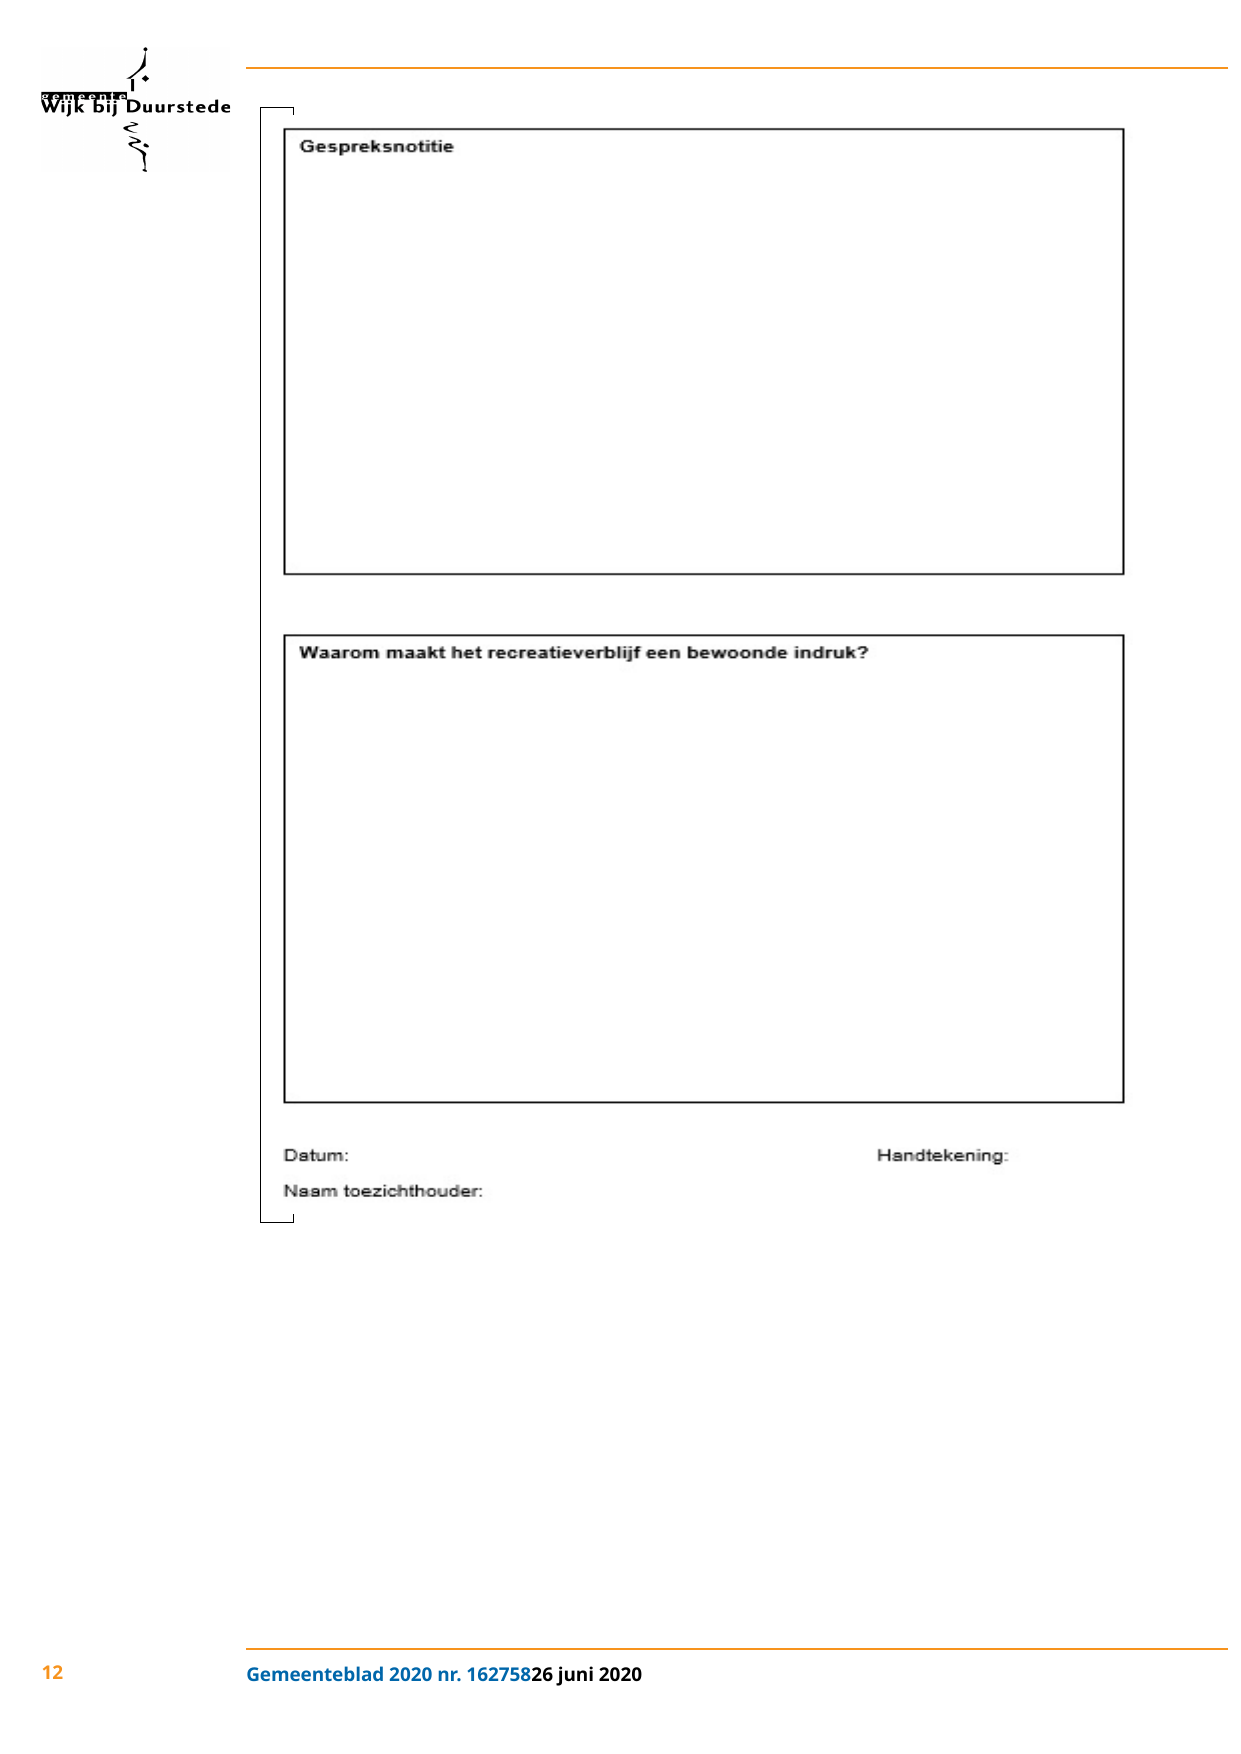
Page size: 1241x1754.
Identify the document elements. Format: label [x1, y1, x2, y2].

picture [41, 47, 231, 172]
picture [268, 115, 1155, 1214]
